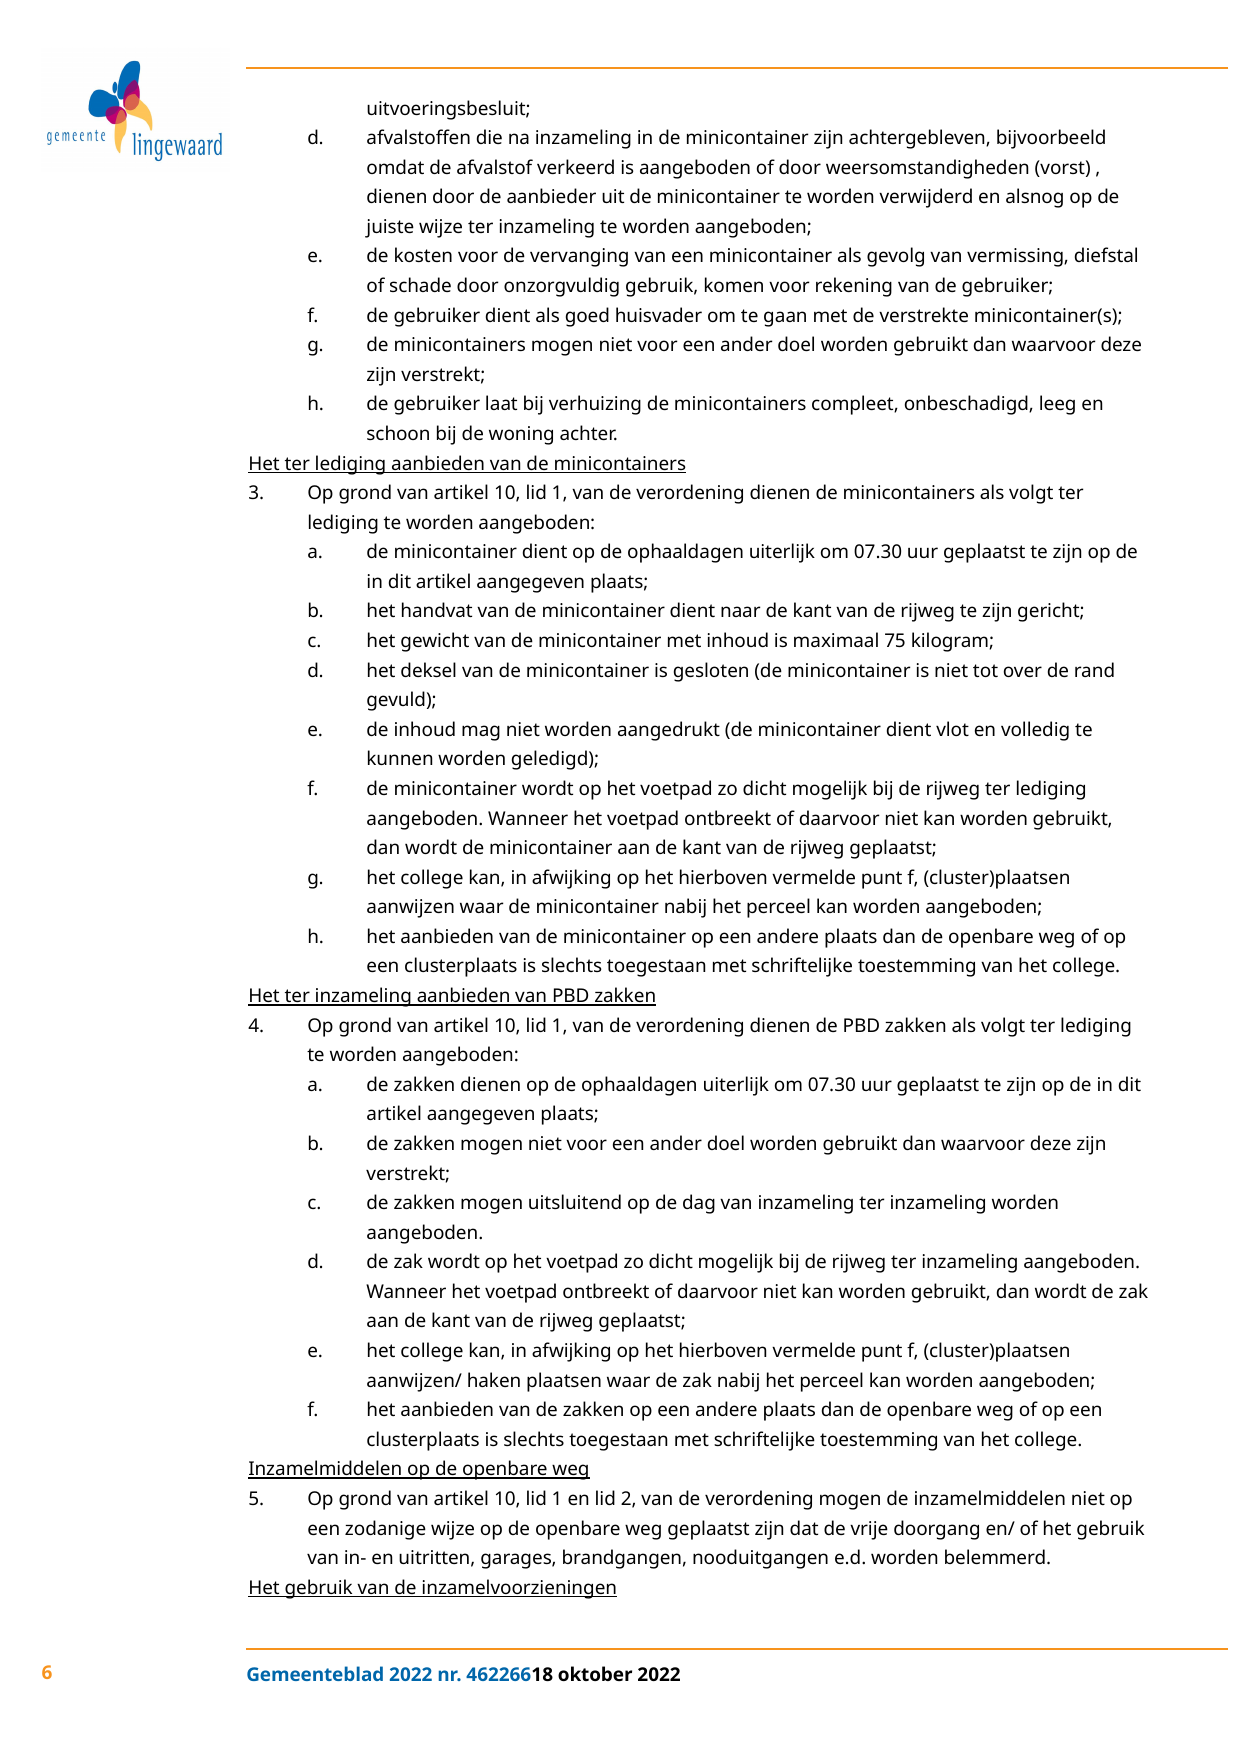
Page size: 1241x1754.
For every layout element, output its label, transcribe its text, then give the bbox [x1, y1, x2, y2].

list de inhoud mag niet worden aangedrukt (de minicontainer dient vlot en volledig te kunnen worden geledigd); [307, 716, 1152, 771]
list Op grond van artikel 10, lid 1, van de verordening dienen de minicontainers als volgt ter lediging te worden aangeboden: [248, 479, 1152, 535]
text Het gebruik van de inzamelvoorzieningen [248, 1574, 1152, 1600]
text Het ter lediging aanbieden van de minicontainers [248, 450, 1152, 476]
text Inzamelmiddelen op de openbare weg [248, 1456, 1152, 1481]
list de zakken dienen op de ophaaldagen uiterlijk om 07.30 uur geplaatst te zijn op de in dit artikel aangegeven plaats; [307, 1071, 1152, 1126]
text Het ter inzameling aanbieden van PBD zakken [248, 982, 1152, 1008]
list het deksel van de minicontainer is gesloten (de minicontainer is niet tot over de rand gevuld); [307, 657, 1152, 712]
list de zakken mogen uitsluitend op de dag van inzameling ter inzameling worden aangeboden. [307, 1189, 1152, 1245]
picture [41, 47, 231, 172]
list de zak wordt op het voetpad zo dicht mogelijk bij de rijweg ter inzameling aangeboden. Wanneer het voetpad ontbreekt of daarvoor niet kan worden gebruikt, dan wordt de zak aan de kant van de rijweg geplaatst; [307, 1248, 1152, 1333]
list de gebruiker dient als goed huisvader om te gaan met de verstrekte minicontainer(s); [307, 302, 1152, 328]
list afvalstoffen die na inzameling in de minicontainer zijn achtergebleven, bijvoorbeeld omdat de afvalstof verkeerd is aangeboden of door weersomstandigheden (vorst) , dienen door de aanbieder uit de minicontainer te worden verwijderd en alsnog op de juiste wijze ter inzameling te worden aangeboden; [307, 124, 1152, 239]
list de minicontainer wordt op het voetpad zo dicht mogelijk bij de rijweg ter lediging aangeboden. Wanneer het voetpad ontbreekt of daarvoor niet kan worden gebruikt, dan wordt de minicontainer aan de kant van de rijweg geplaatst; [307, 775, 1152, 860]
list uitvoeringsbesluit; [307, 95, 1152, 121]
list de zakken mogen niet voor een ander doel worden gebruikt dan waarvoor deze zijn verstrekt; [307, 1130, 1152, 1186]
list de kosten voor de vervanging van een minicontainer als gevolg van vermissing, diefstal of schade door onzorgvuldig gebruik, komen voor rekening van de gebruiker; [307, 243, 1152, 298]
list het aanbieden van de minicontainer op een andere plaats dan de openbare weg of op een clusterplaats is slechts toegestaan met schriftelijke toestemming van het college. [307, 923, 1152, 978]
list Op grond van artikel 10, lid 1, van de verordening dienen de PBD zakken als volgt ter lediging te worden aangeboden: [248, 1012, 1152, 1067]
list de gebruiker laat bij verhuizing de minicontainers compleet, onbeschadigd, leeg en schoon bij de woning achter. [307, 391, 1152, 446]
list het aanbieden van de zakken op een andere plaats dan de openbare weg of op een clusterplaats is slechts toegestaan met schriftelijke toestemming van het college. [307, 1396, 1152, 1452]
list Op grond van artikel 10, lid 1 en lid 2, van de verordening mogen de inzamelmiddelen niet op een zodanige wijze op de openbare weg geplaatst zijn dat de vrije doorgang en/ of het gebruik van in- en uitritten, garages, brandgangen, nooduitgangen e.d. worden belemmerd. [248, 1485, 1152, 1570]
list het college kan, in afwijking op het hierboven vermelde punt f, (cluster)plaatsen aanwijzen waar de minicontainer nabij het perceel kan worden aangeboden; [307, 864, 1152, 919]
list het college kan, in afwijking op het hierboven vermelde punt f, (cluster)plaatsen aanwijzen/ haken plaatsen waar de zak nabij het perceel kan worden aangeboden; [307, 1337, 1152, 1393]
list het handvat van de minicontainer dient naar de kant van de rijweg te zijn gericht; [307, 598, 1152, 623]
list het gewicht van de minicontainer met inhoud is maximaal 75 kilogram; [307, 627, 1152, 653]
list de minicontainers mogen niet voor een ander doel worden gebruikt dan waarvoor deze zijn verstrekt; [307, 331, 1152, 387]
list de minicontainer dient op de ophaaldagen uiterlijk om 07.30 uur geplaatst te zijn op de in dit artikel aangegeven plaats; [307, 538, 1152, 594]
